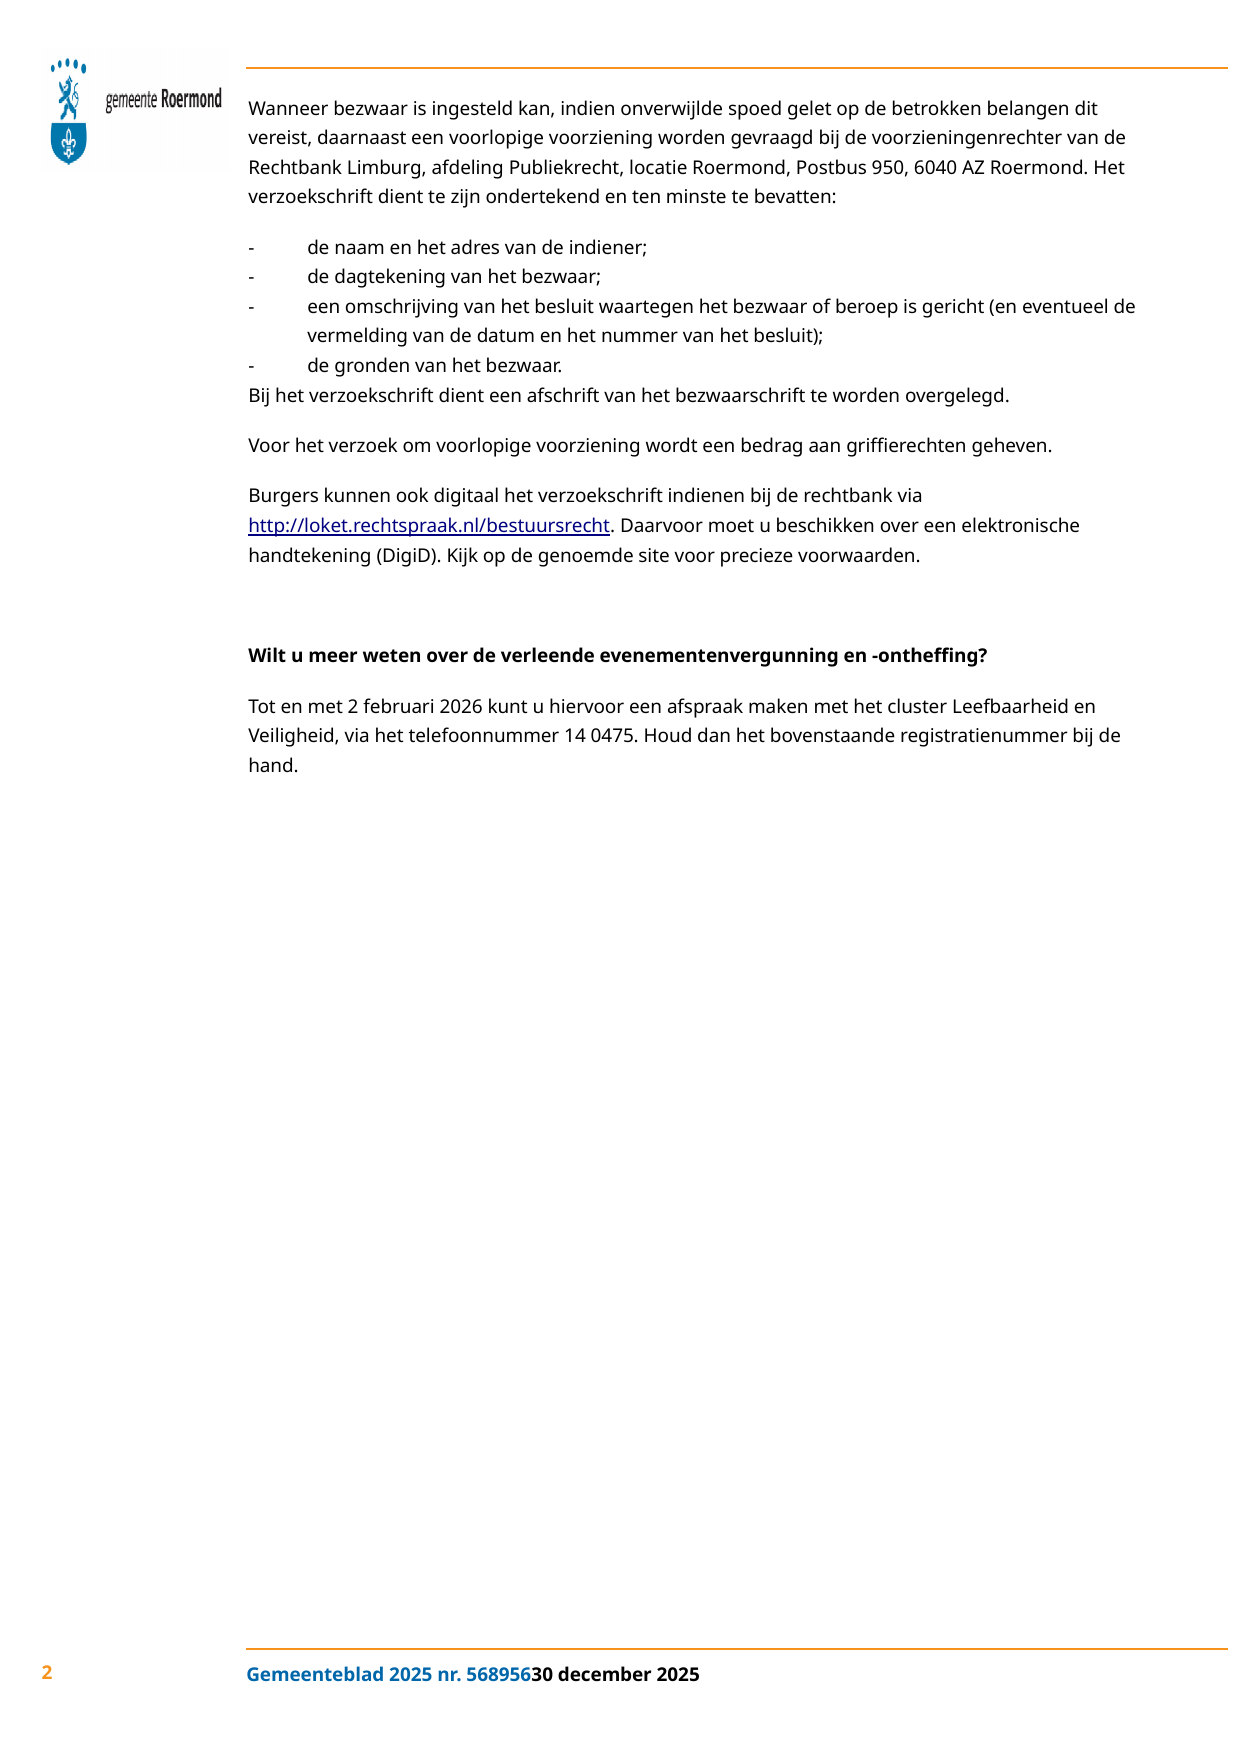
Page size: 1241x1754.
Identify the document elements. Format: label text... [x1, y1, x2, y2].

text Burgers kunnen ook digitaal het verzoekschrift indienen bij de rechtbank via http://loket.rechtspraak.nl/bestuursrecht. Daarvoor moet u beschikken over een elektronische handtekening (DigiD). Kijk op de genoemde site voor precieze voorwaarden. [248, 483, 1152, 568]
text Bij het verzoekschrift dient een afschrift van het bezwaarschrift te worden overgelegd. [248, 382, 1152, 408]
list de naam en het adres van de indiener; [248, 234, 1152, 260]
text Voor het verzoek om voorlopige voorziening wordt een bedrag aan griffierechten geheven. [248, 432, 1152, 458]
text Wanneer bezwaar is ingesteld kan, indien onverwijlde spoed gelet op de betrokken belangen dit vereist, daarnaast een voorlopige voorziening worden gevraagd bij de voorzieningenrechter van de Rechtbank Limburg, afdeling Publiekrecht, locatie Roermond, Postbus 950, 6040 AZ Roermond. Het verzoekschrift dient te zijn ondertekend en ten minste te bevatten: [248, 95, 1152, 209]
list de dagtekening van het bezwaar; [248, 263, 1152, 289]
text Wilt u meer weten over de verleende evenementenvergunning en -ontheffing? [248, 643, 1152, 668]
picture [41, 47, 231, 172]
list de gronden van het bezwaar. [248, 352, 1152, 378]
list een omschrijving van het besluit waartegen het bezwaar of beroep is gericht (en eventueel de vermelding van de datum en het nummer van het besluit); [248, 293, 1152, 348]
text Tot en met 2 februari 2026 kunt u hiervoor een afspraak maken met het cluster Leefbaarheid en Veiligheid, via het telefoonnummer 14 0475. Houd dan het bovenstaande registratienummer bij de hand. [248, 693, 1152, 778]
